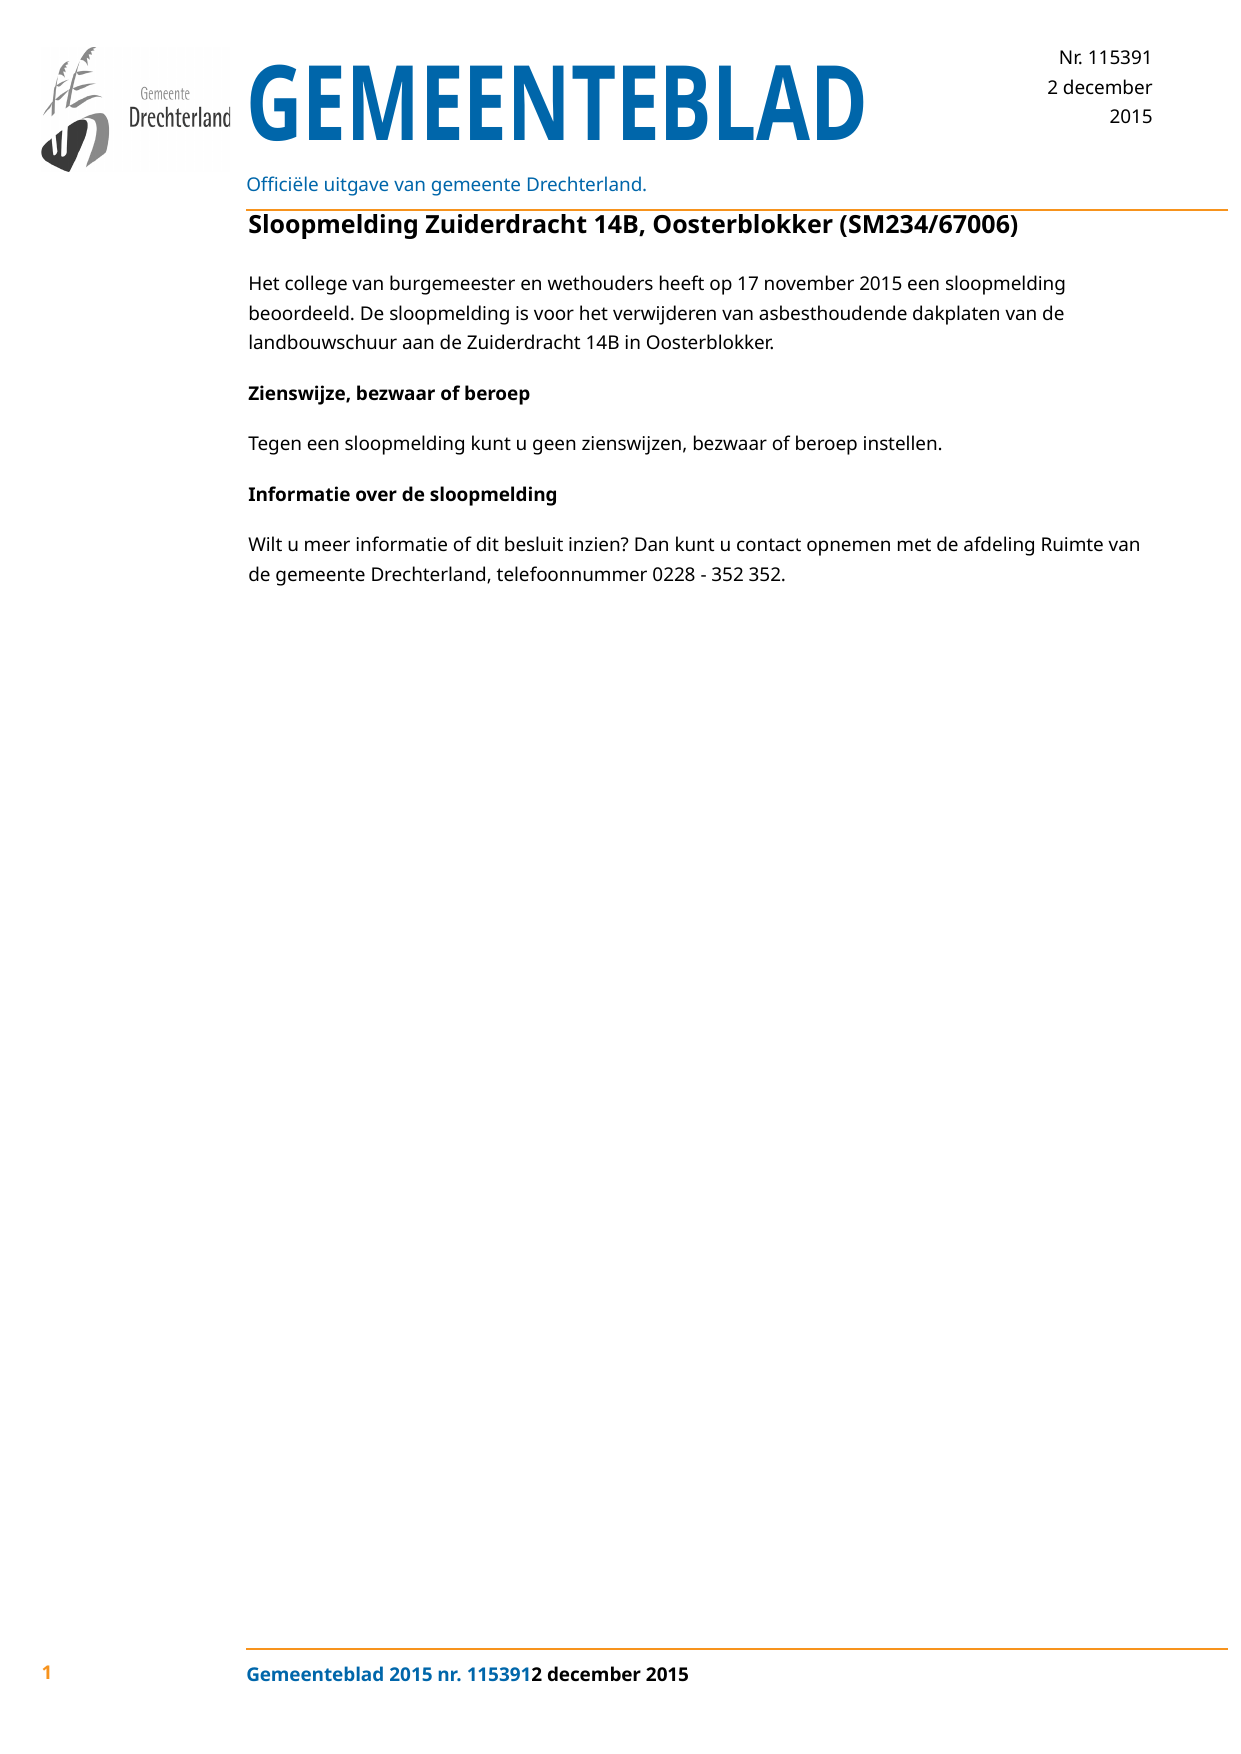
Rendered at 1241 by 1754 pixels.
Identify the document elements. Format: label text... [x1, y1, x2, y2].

text Informatie over de sloopmelding [248, 481, 1152, 506]
text Tegen een sloopmelding kunt u geen zienswijzen, bezwaar of beroep instellen. [248, 430, 1152, 456]
picture [41, 47, 231, 172]
text Zienswijze, bezwaar of beroep [248, 380, 1152, 406]
text Sloopmelding Zuiderdracht 14B, Oosterblokker (SM234/67006) [248, 211, 1152, 241]
text Wilt u meer informatie of dit besluit inzien? Dan kunt u contact opnemen met de afdeling Ruimte van de gemeente Drechterland, telefoonnummer 0228 - 352 352. [248, 531, 1152, 586]
text Het college van burgemeester en wethouders heeft op 17 november 2015 een sloopmelding beoordeeld. De sloopmelding is voor het verwijderen van asbesthoudende dakplaten van de landbouwschuur aan de Zuiderdracht 14B in Oosterblokker. [248, 270, 1152, 355]
